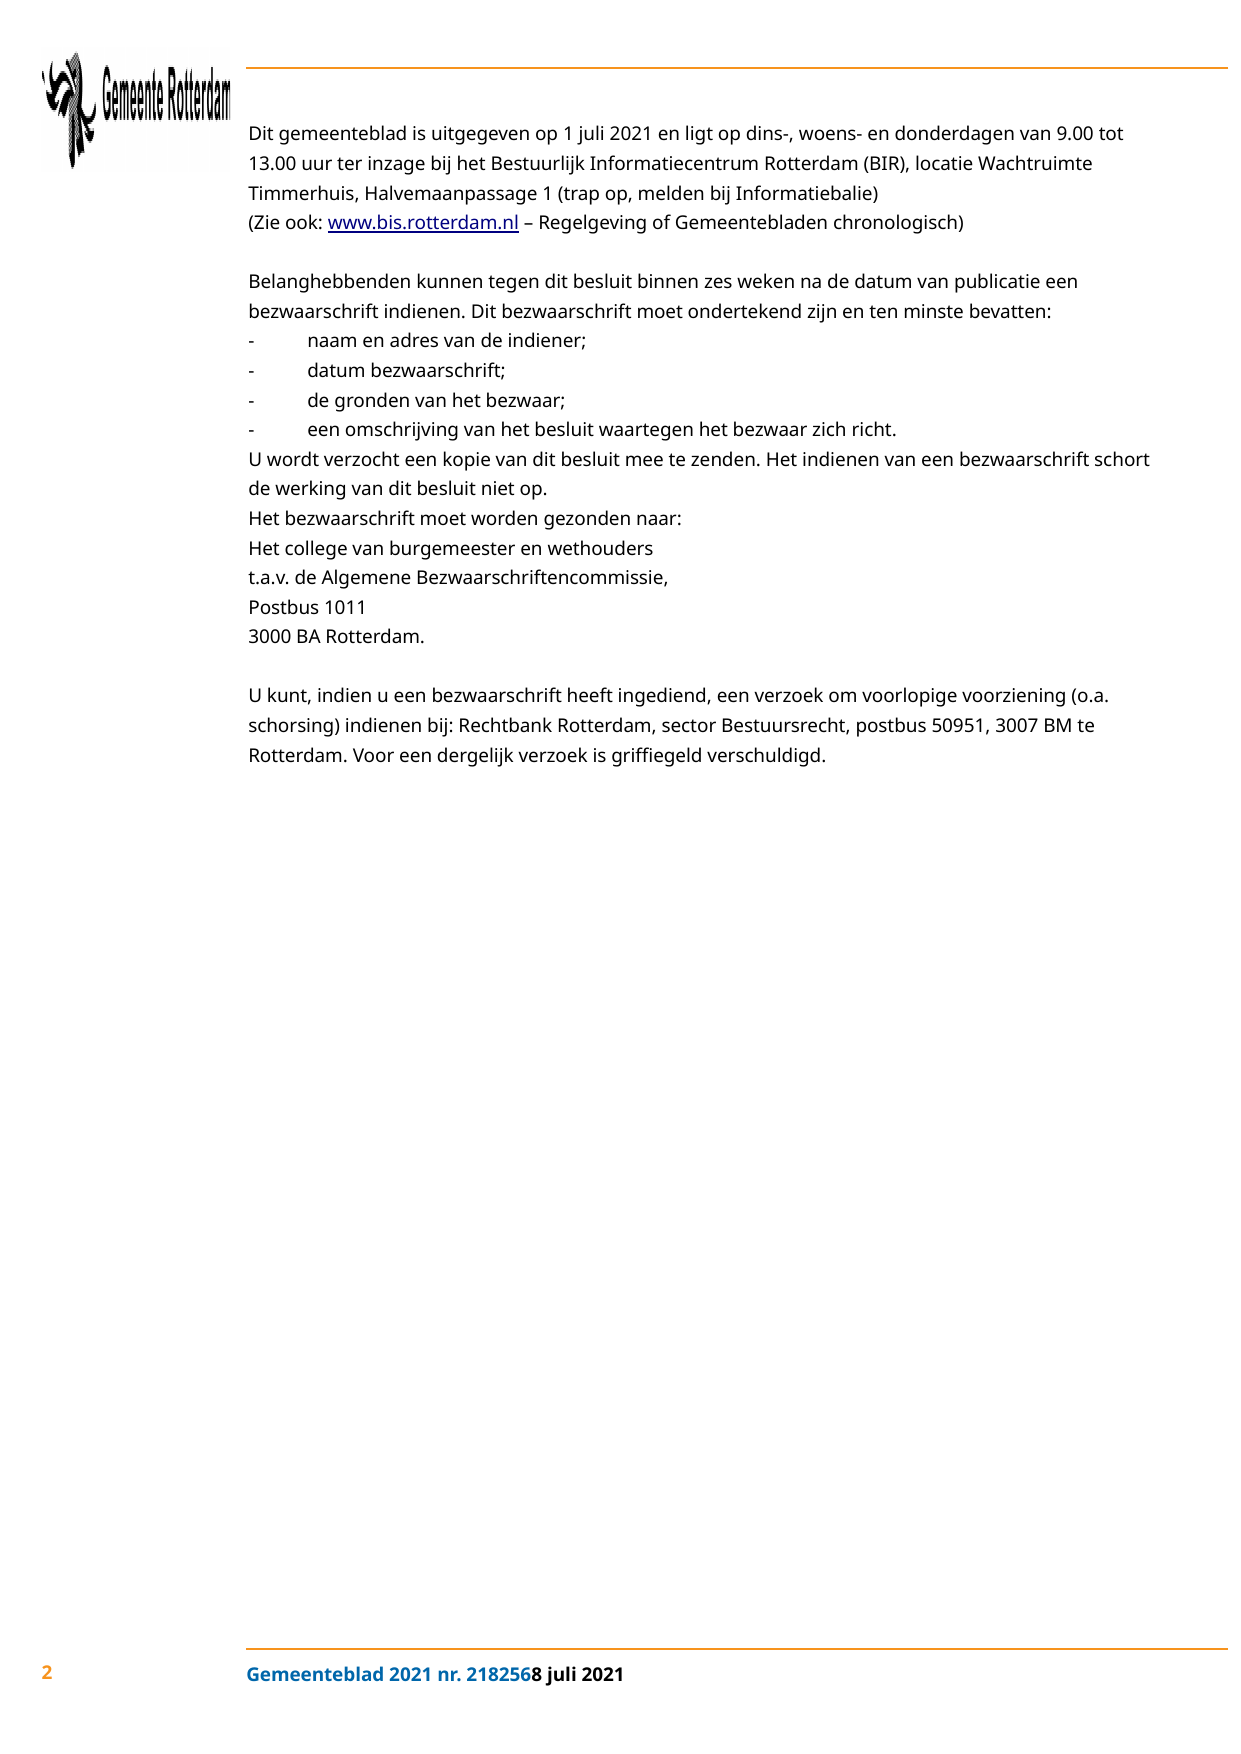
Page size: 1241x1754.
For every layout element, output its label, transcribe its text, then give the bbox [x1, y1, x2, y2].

text Postbus 1011 [248, 594, 1152, 619]
text U wordt verzocht een kopie van dit besluit mee te zenden. Het indienen van een bezwaarschrift schort de werking van dit besluit niet op. [248, 446, 1152, 501]
text U kunt, indien u een bezwaarschrift heeft ingediend, een verzoek om voorlopige voorziening (o.a. schorsing) indienen bij: Rechtbank Rotterdam, sector Bestuursrecht, postbus 50951, 3007 BM te Rotterdam. Voor een dergelijk verzoek is griffiegeld verschuldigd. [248, 683, 1152, 767]
text Dit gemeenteblad is uitgegeven op 1 juli 2021 en ligt op dins-, woens- en donderdagen van 9.00 tot 13.00 uur ter inzage bij het Bestuurlijk Informatiecentrum Rotterdam (BIR), locatie Wachtruimte Timmerhuis, Halvemaanpassage 1 (trap op, melden bij Informatiebalie) [248, 121, 1152, 205]
text Het bezwaarschrift moet worden gezonden naar: [248, 505, 1152, 531]
list naam en adres van de indiener; [248, 328, 1152, 353]
picture [41, 47, 231, 172]
text 3000 BA Rotterdam. [248, 623, 1152, 649]
text t.a.v. de Algemene Bezwaarschriftencommissie, [248, 564, 1152, 590]
text Belanghebbenden kunnen tegen dit besluit binnen zes weken na de datum van publicatie een bezwaarschrift indienen. Dit bezwaarschrift moet ondertekend zijn en ten minste bevatten: [248, 268, 1152, 324]
list datum bezwaarschrift; [248, 357, 1152, 383]
text Het college van burgemeester en wethouders [248, 535, 1152, 560]
text (Zie ook: www.bis.rotterdam.nl – Regelgeving of Gemeentebladen chronologisch) [248, 209, 1152, 235]
list een omschrijving van het besluit waartegen het bezwaar zich richt. [248, 416, 1152, 442]
list de gronden van het bezwaar; [248, 387, 1152, 412]
